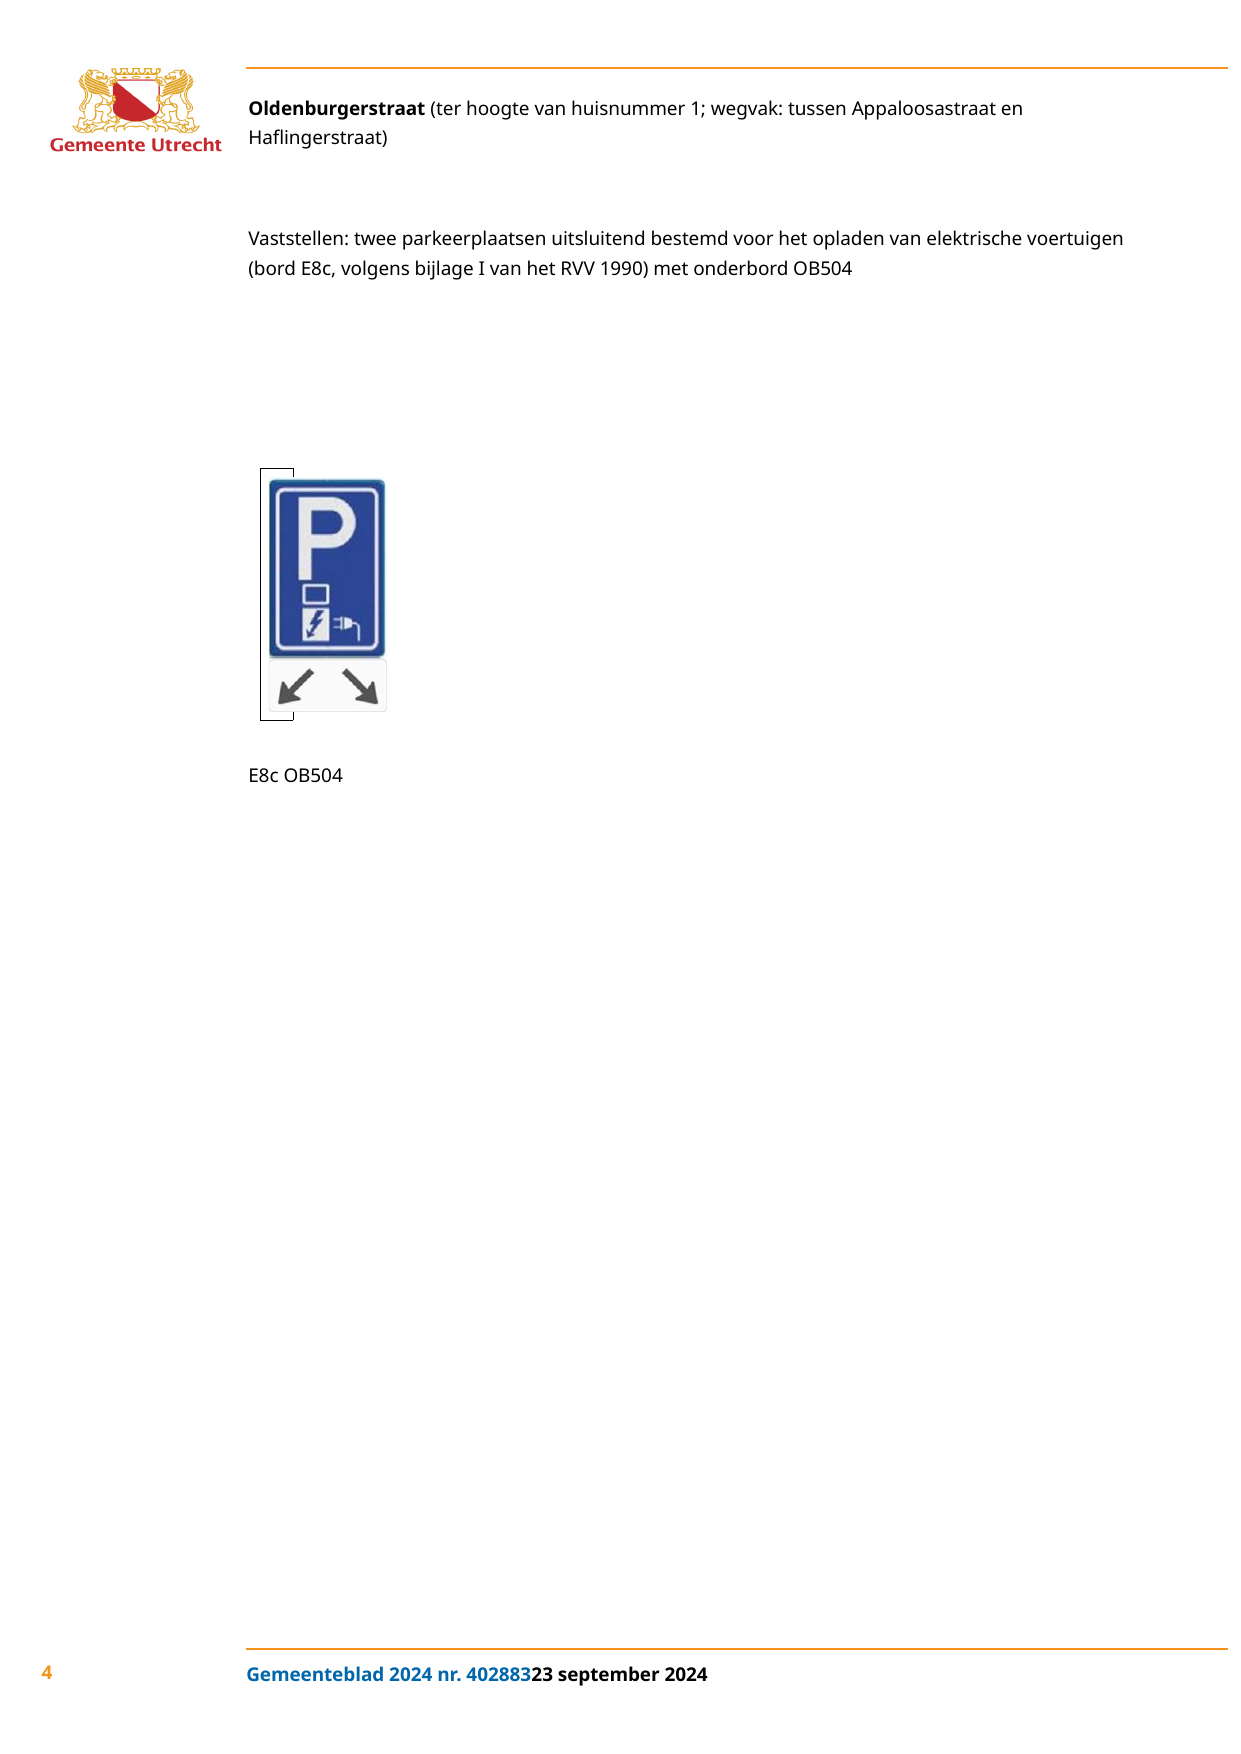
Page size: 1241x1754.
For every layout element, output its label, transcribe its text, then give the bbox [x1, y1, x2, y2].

text E8c OB504 [248, 762, 1152, 788]
text Vaststellen: twee parkeerplaatsen uitsluitend bestemd voor het opladen van elektrische voertuigen (bord E8c, volgens bijlage I van het RVV 1990) met onderbord OB504 [248, 225, 1152, 281]
text Oldenburgerstraat (ter hoogte van huisnummer 1; wegvak: tussen Appaloosastraat en Haflingerstraat) [248, 95, 1152, 150]
picture [268, 477, 387, 712]
picture [41, 47, 231, 172]
